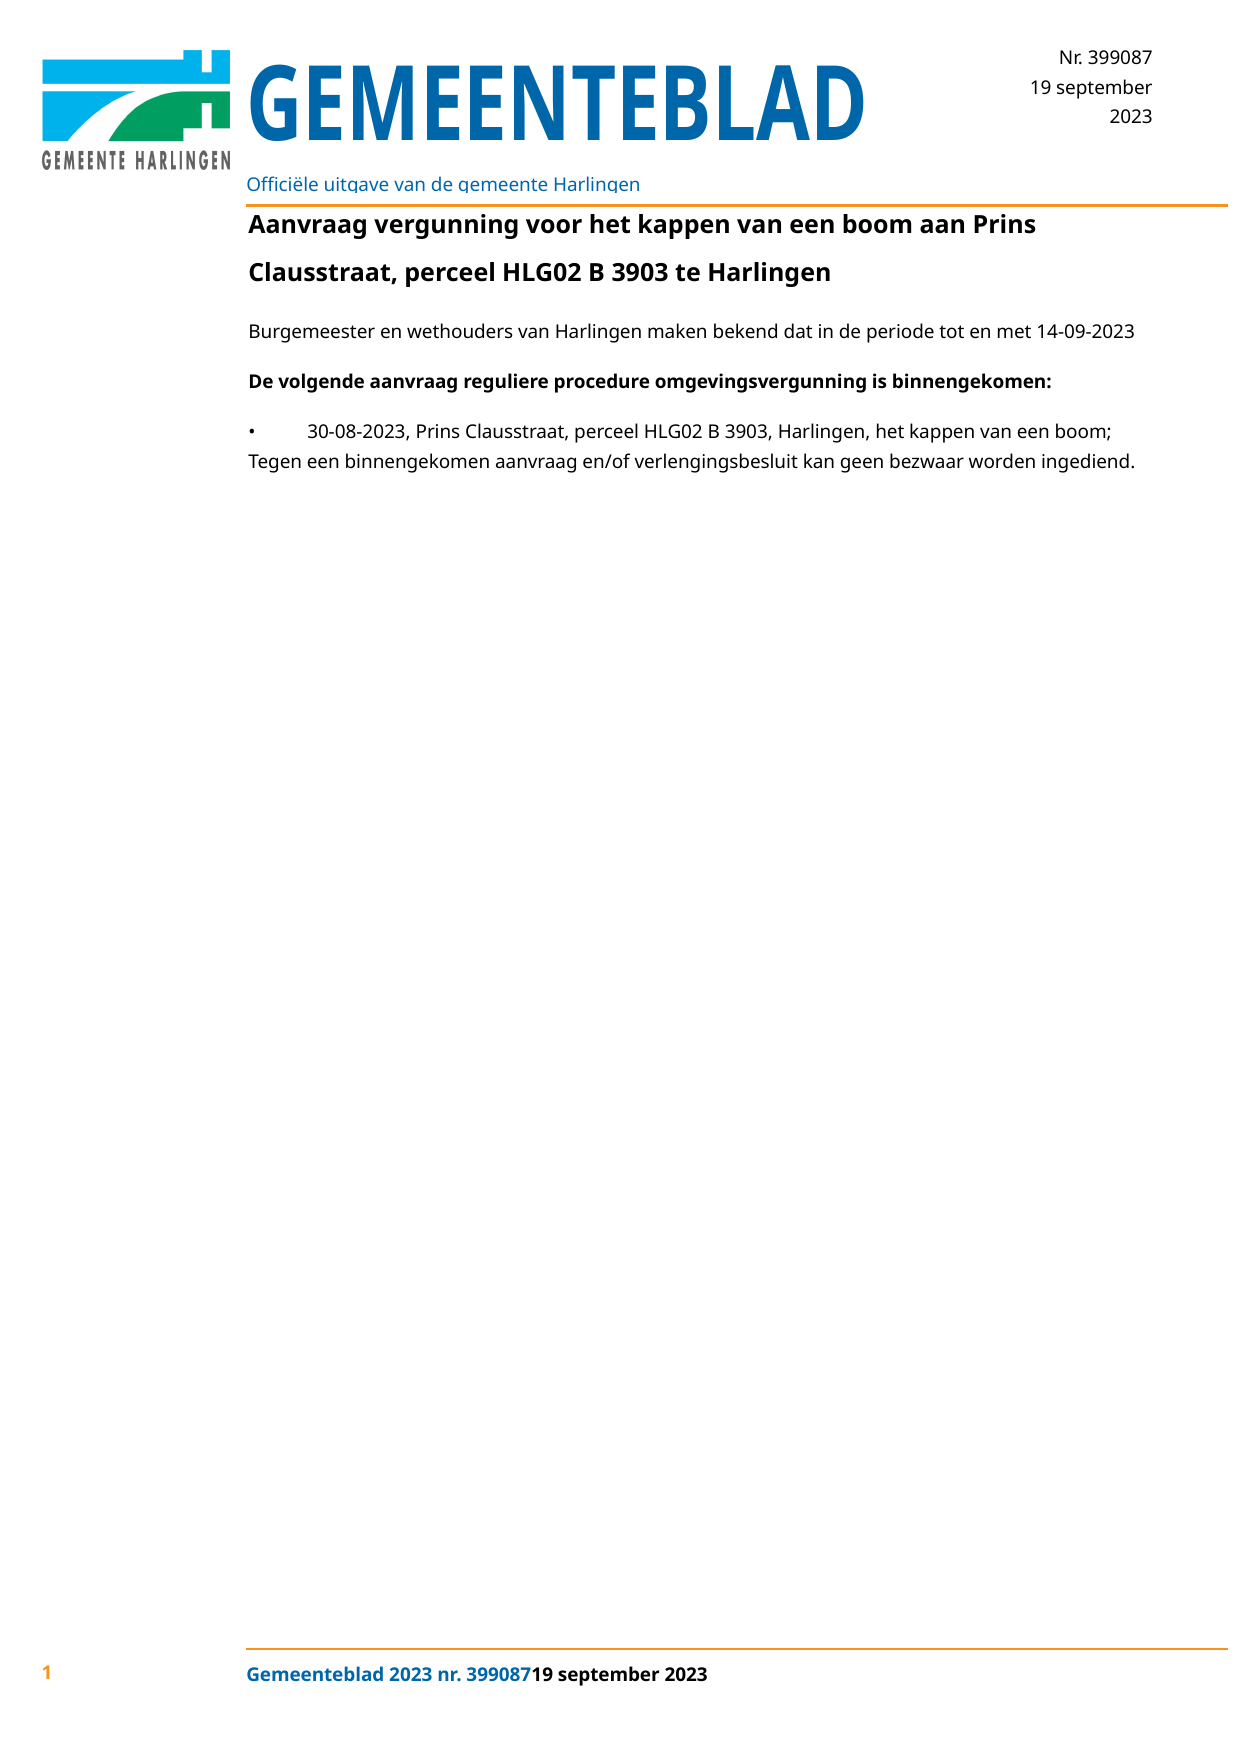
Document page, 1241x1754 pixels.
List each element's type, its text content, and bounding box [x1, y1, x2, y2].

picture [41, 47, 231, 172]
list 30-08-2023, Prins Clausstraat, perceel HLG02 B 3903, Harlingen, het kappen van een boom; [248, 419, 1152, 444]
text Burgemeester en wethouders van Harlingen maken bekend dat in de periode tot en met 14-09-2023 [248, 318, 1152, 344]
text Tegen een binnengekomen aanvraag en/of verlengingsbesluit kan geen bezwaar worden ingediend. [248, 448, 1152, 474]
text Aanvraag vergunning voor het kappen van een boom aan Prins Clausstraat, perceel HLG02 B 3903 te Harlingen [248, 207, 1152, 288]
text De volgende aanvraag reguliere procedure omgevingsvergunning is binnengekomen: [248, 368, 1152, 394]
